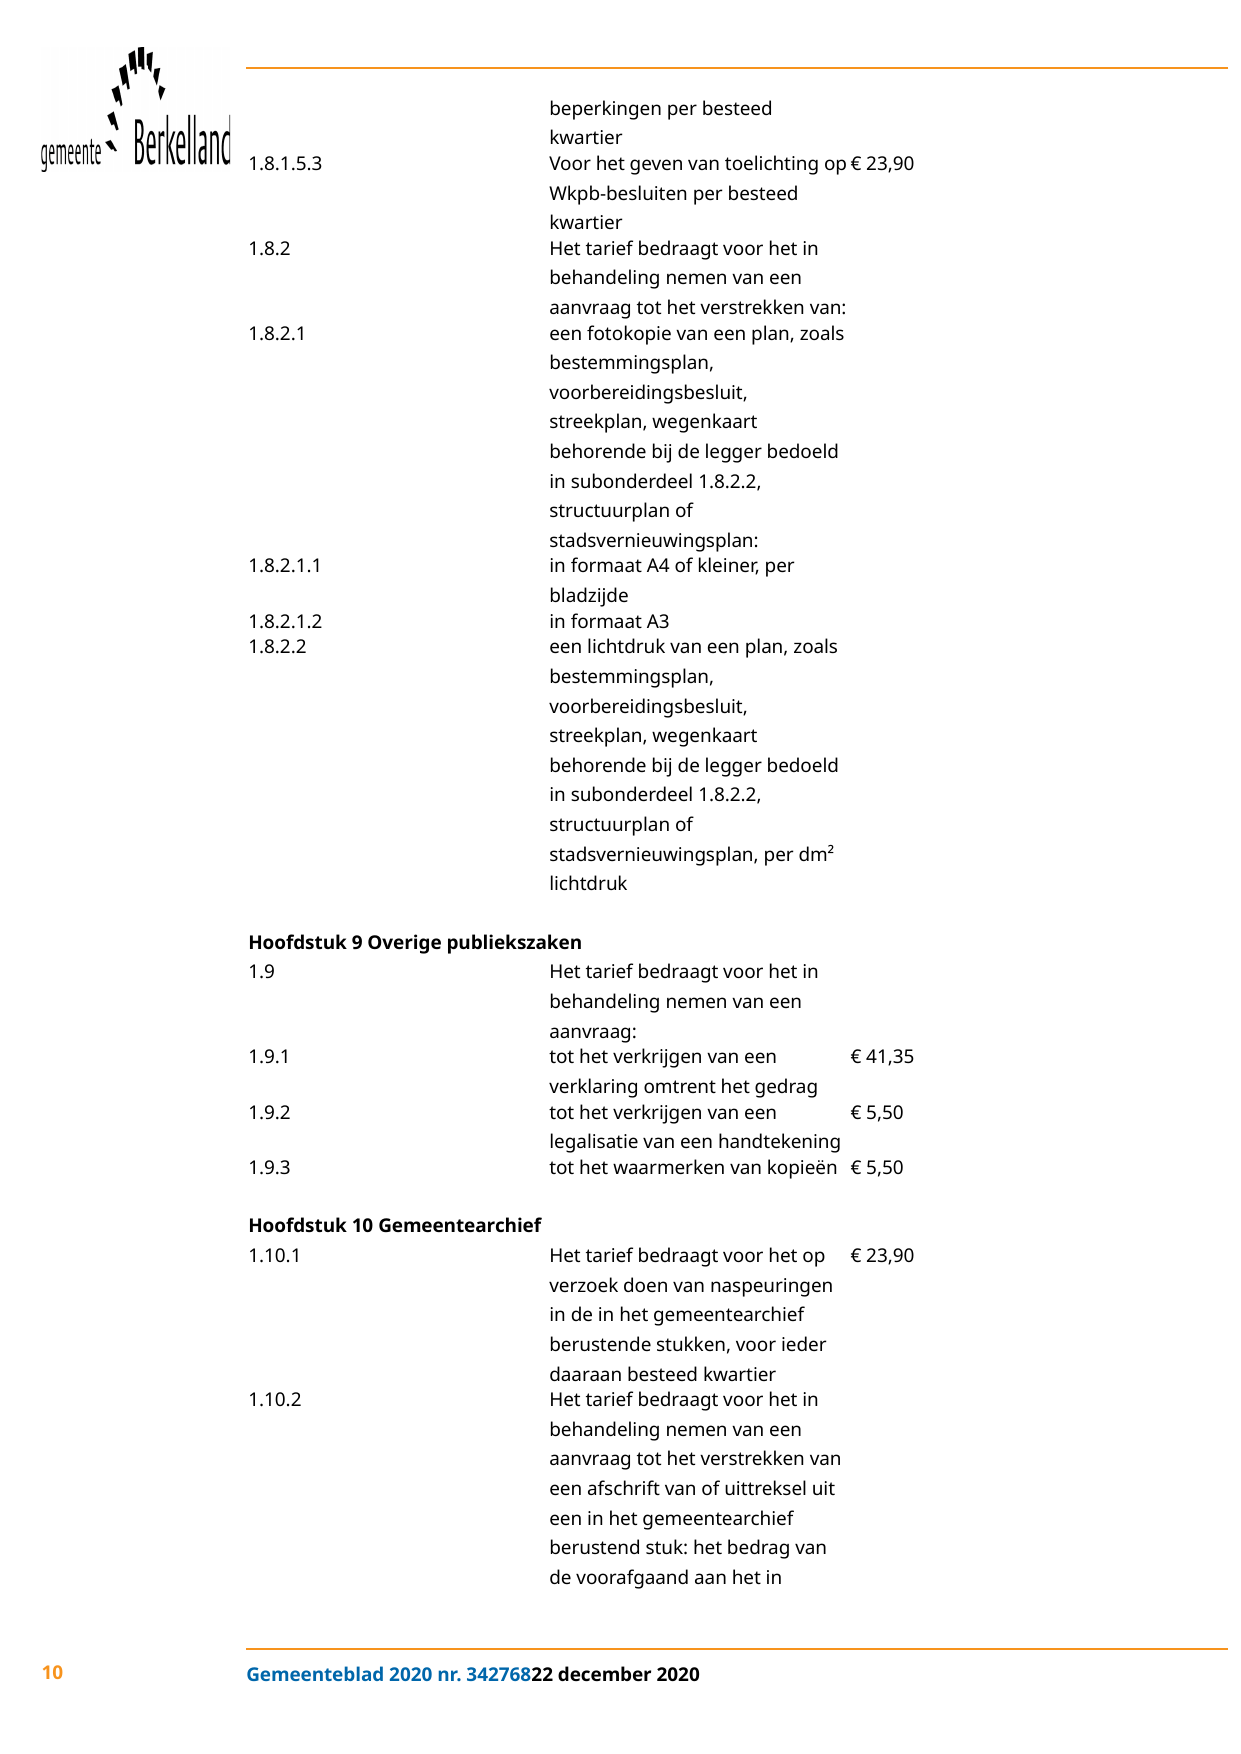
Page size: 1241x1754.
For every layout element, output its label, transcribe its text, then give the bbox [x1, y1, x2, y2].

table_cell in formaat A3 [549, 608, 850, 634]
table_cell 1.9.3 [248, 1154, 549, 1180]
table_cell 1.8.2.2 [248, 634, 549, 896]
table_cell 1.8.2 [248, 235, 549, 320]
table_cell 1.8.2.1.1 [248, 553, 549, 608]
table_cell Voor het geven van toelichting op Wkpb-besluiten per besteed kwartier [549, 150, 850, 235]
table_cell € 5,50 [850, 1099, 1152, 1154]
table_cell 1.8.2.1.2 [248, 608, 549, 634]
table_cell € 41,35 [850, 1044, 1152, 1099]
table_header € 23,90 [850, 1243, 1152, 1386]
picture [41, 47, 231, 172]
table_header Het tarief bedraagt voor het in behandeling nemen van een aanvraag: [549, 959, 850, 1043]
table_cell 1.9.1 [248, 1044, 549, 1099]
text Hoofdstuk 9 Overige publiekszaken [248, 929, 1152, 955]
table_header 1.9 [248, 959, 549, 1043]
table_header 1.10.1 [248, 1243, 549, 1386]
table_cell 1.9.2 [248, 1099, 549, 1154]
table_cell tot het verkrijgen van een verklaring omtrent het gedrag [549, 1044, 850, 1099]
table_cell Het tarief bedraagt voor het in behandeling nemen van een aanvraag tot het verstrekken van: [549, 235, 850, 320]
table_cell Het tarief bedraagt voor het in behandeling nemen van een aanvraag tot het verstrekken van een afschrift van of uittreksel uit een in het gemeentearchief berustend stuk: het bedrag van de voorafgaand aan het in [549, 1386, 850, 1590]
table_cell [850, 1386, 1152, 1590]
table_cell € 5,50 [850, 1154, 1152, 1180]
text Hoofdstuk 10 Gemeentearchief [248, 1213, 1152, 1238]
table_cell 1.8.1.5.3 [248, 150, 549, 235]
table_cell tot het verkrijgen van een legalisatie van een handtekening [549, 1099, 850, 1154]
table_cell [850, 634, 1152, 896]
table_cell [850, 95, 1152, 150]
table_cell [850, 553, 1152, 608]
table_cell [850, 235, 1152, 320]
table_cell [850, 320, 1152, 553]
table_cell € 23,90 [850, 150, 1152, 235]
table_cell 1.10.2 [248, 1386, 549, 1590]
table_cell een lichtdruk van een plan, zoals bestemmingsplan, voorbereidingsbesluit, streekplan, wegenkaart behorende bij de legger bedoeld in subonderdeel 1.8.2.2, structuurplan of stadsvernieuwingsplan, per dm² lichtdruk [549, 634, 850, 896]
table_cell [248, 95, 549, 150]
table_header [850, 959, 1152, 1043]
table_cell in formaat A4 of kleiner, per bladzijde [549, 553, 850, 608]
table_cell een fotokopie van een plan, zoals bestemmingsplan, voorbereidingsbesluit, streekplan, wegenkaart behorende bij de legger bedoeld in subonderdeel 1.8.2.2, structuurplan of stadsvernieuwingsplan: [549, 320, 850, 553]
table_cell tot het waarmerken van kopieën [549, 1154, 850, 1180]
table_cell 1.8.2.1 [248, 320, 549, 553]
table_header Het tarief bedraagt voor het op verzoek doen van naspeuringen in de in het gemeentearchief berustende stukken, voor ieder daaraan besteed kwartier [549, 1243, 850, 1386]
table_cell beperkingen per besteed kwartier [549, 95, 850, 150]
table_cell [850, 608, 1152, 634]
